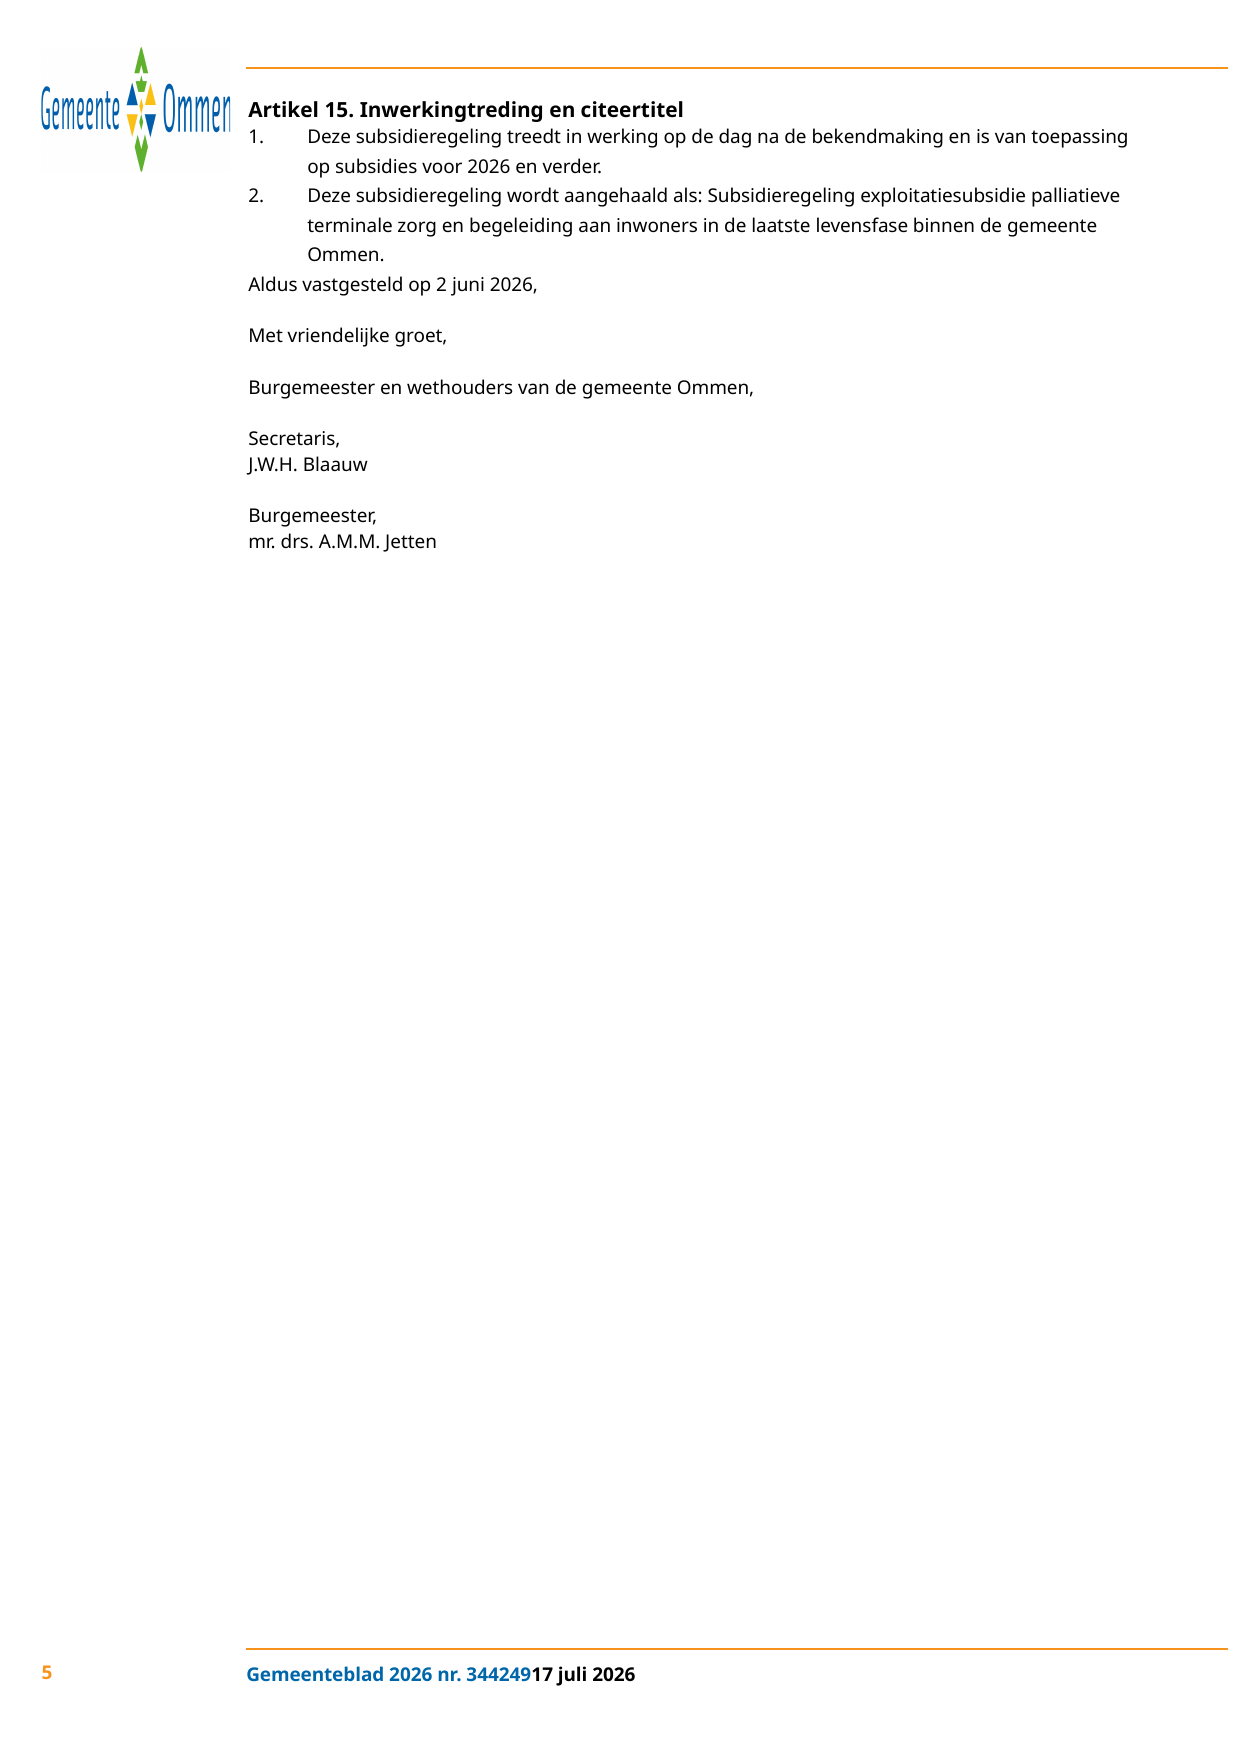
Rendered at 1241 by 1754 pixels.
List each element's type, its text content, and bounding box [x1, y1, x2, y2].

text Secretaris, [248, 426, 1152, 451]
list Deze subsidieregeling wordt aangehaald als: Subsidieregeling exploitatiesubsidie palliatieve terminale zorg en begeleiding aan inwoners in de laatste levensfase binnen de gemeente Ommen. [248, 182, 1152, 267]
text Aldus vastgesteld op 2 juni 2026, [248, 271, 1152, 297]
text Artikel 15. Inwerkingtreding en citeertitel [248, 95, 1152, 123]
text Met vriendelijke groet, [248, 323, 1152, 348]
text J.W.H. Blaauw [248, 451, 1152, 477]
text mr. drs. A.M.M. Jetten [248, 528, 1152, 554]
text Burgemeester, [248, 503, 1152, 528]
list Deze subsidieregeling treedt in werking op de dag na de bekendmaking en is van toepassing op subsidies voor 2026 en verder. [248, 123, 1152, 178]
text Burgemeester en wethouders van de gemeente Ommen, [248, 374, 1152, 400]
picture [41, 47, 231, 172]
